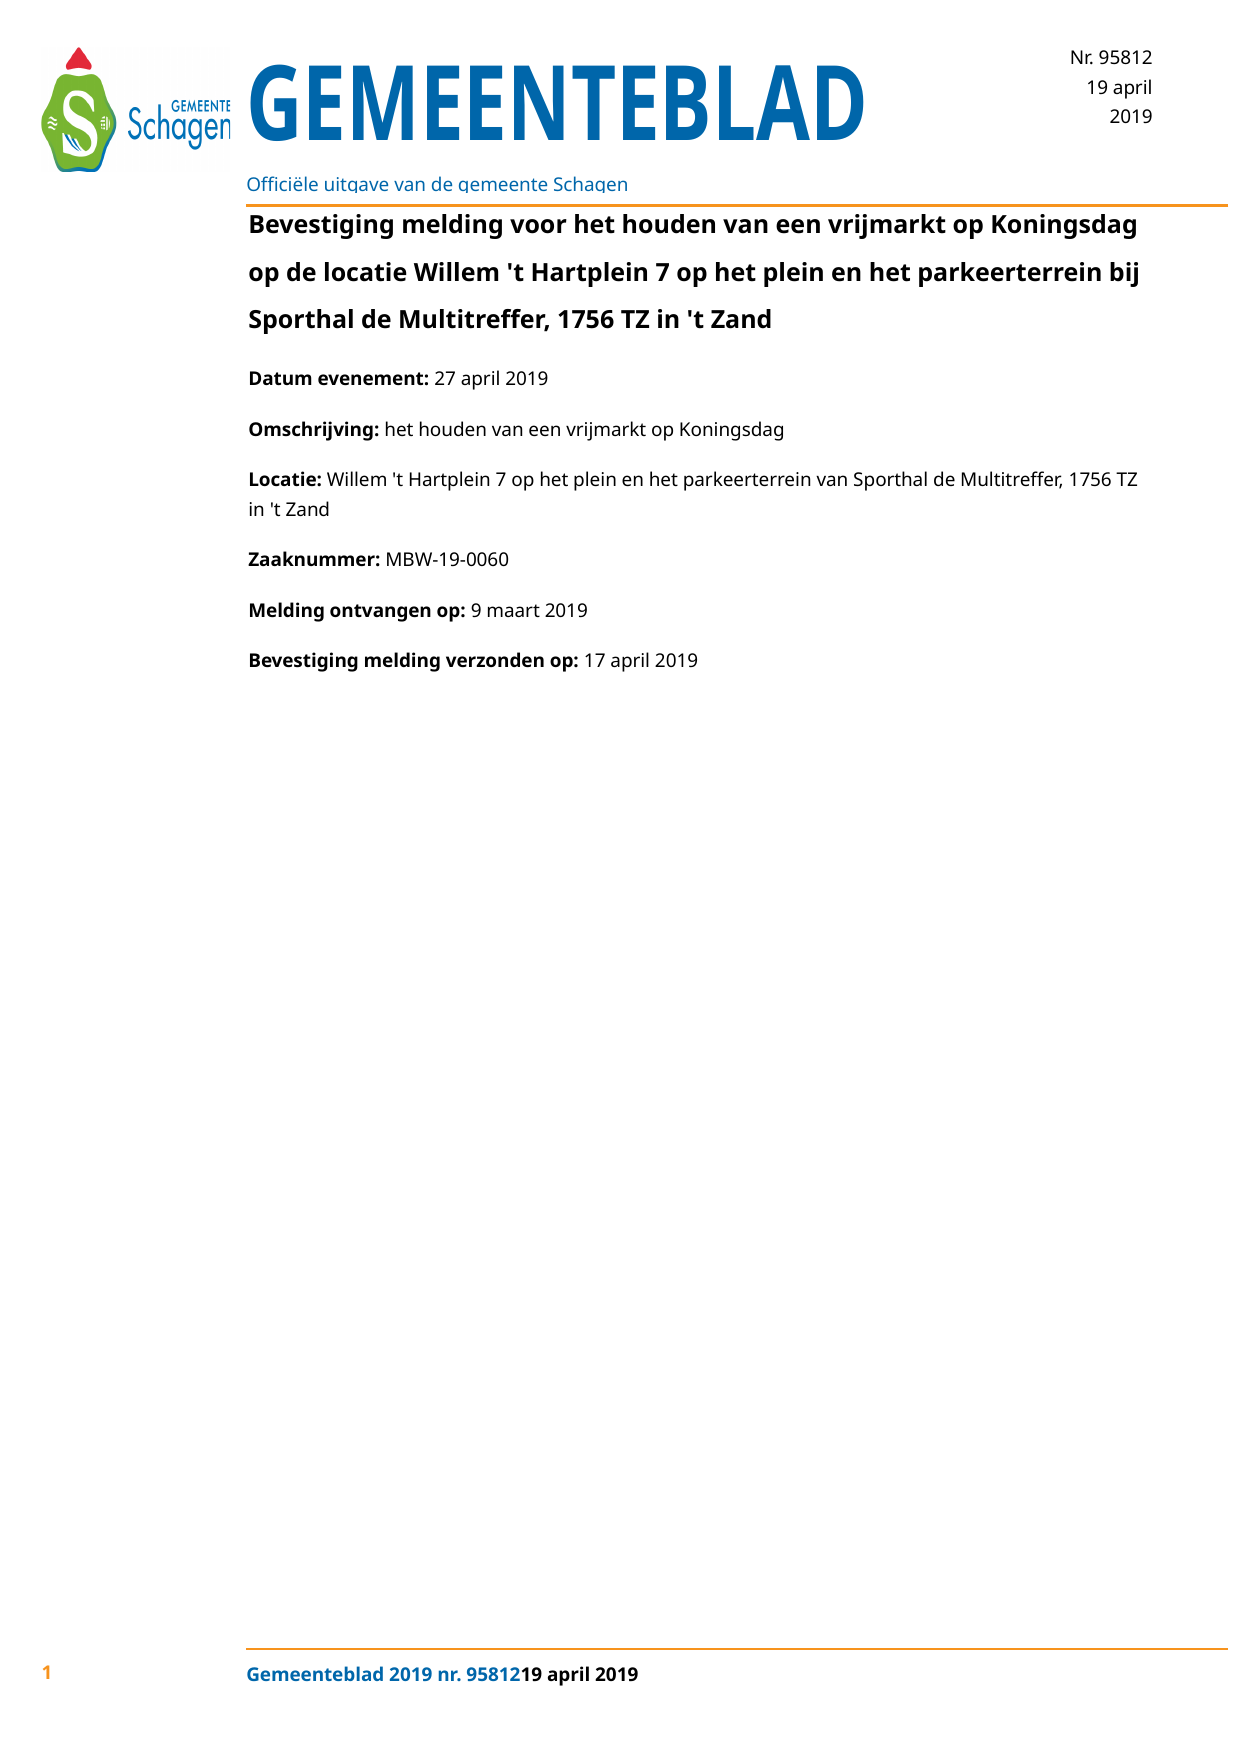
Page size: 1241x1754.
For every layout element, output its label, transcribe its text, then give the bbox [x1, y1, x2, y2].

text Bevestiging melding verzonden op: 17 april 2019 [248, 647, 1152, 673]
text Omschrijving: het houden van een vrijmarkt op Koningsdag [248, 416, 1152, 442]
text Melding ontvangen op: 9 maart 2019 [248, 597, 1152, 622]
text Datum evenement: 27 april 2019 [248, 366, 1152, 391]
text Zaaknummer: MBW-19-0060 [248, 546, 1152, 572]
text Locatie: Willem 't Hartplein 7 op het plein en het parkeerterrein van Sporthal de Multitreffer, 1756 TZ in 't Zand [248, 466, 1152, 522]
text Bevestiging melding voor het houden van een vrijmarkt op Koningsdag op de locatie Willem 't Hartplein 7 op het plein en het parkeerterrein bij Sporthal de Multitreffer, 1756 TZ in 't Zand [248, 207, 1152, 336]
picture [41, 47, 231, 172]
